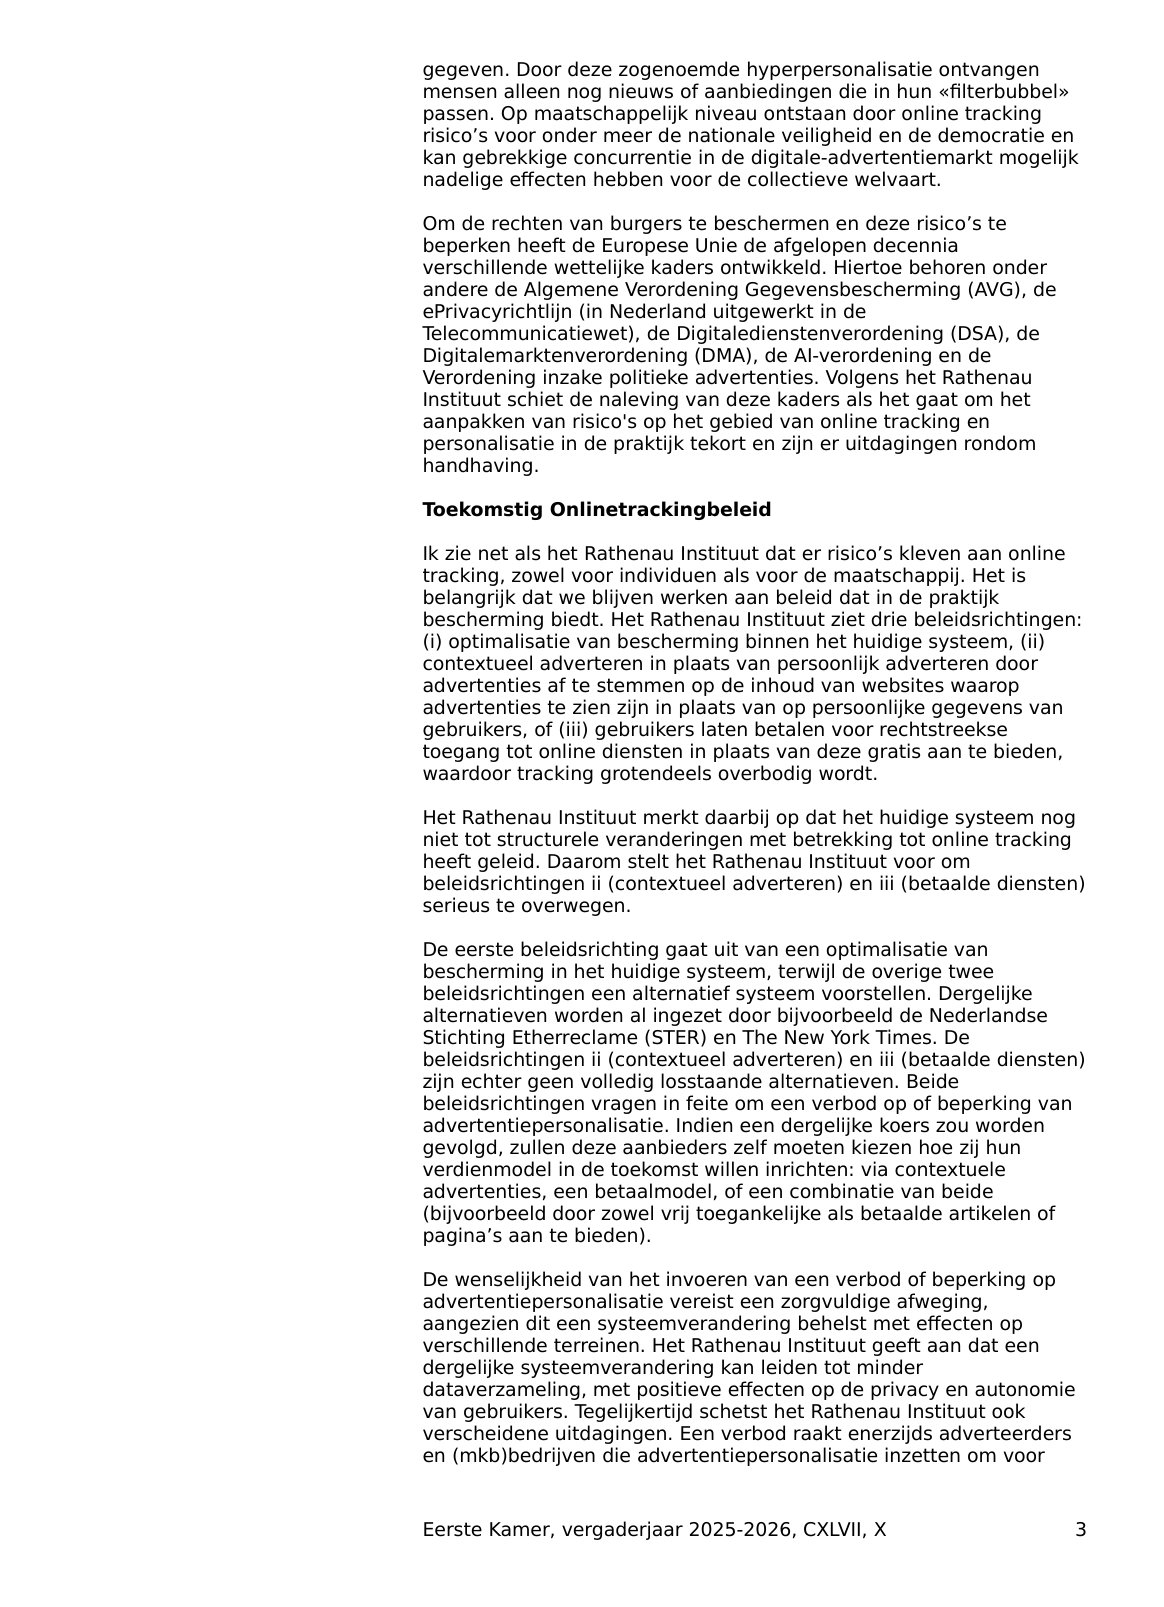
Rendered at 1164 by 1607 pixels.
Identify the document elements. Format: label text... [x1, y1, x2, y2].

text Om de rechten van burgers te beschermen en deze risico’s te beperken heeft de Europese Unie de afgelopen decennia verschillende wettelijke kaders ontwikkeld. Hiertoe behoren onder andere de Algemene Verordening Gegevensbescherming (AVG), de ePrivacyrichtlijn (in Nederland uitgewerkt in de Telecommunicatiewet), de Digitaledienstenverordening (DSA), de Digitalemarktenverordening (DMA), de AI-verordening en de Verordening inzake politieke advertenties. Volgens het Rathenau Instituut schiet de naleving van deze kaders als het gaat om het aanpakken van risico's op het gebied van online tracking en personalisatie in de praktijk tekort en zijn er uitdagingen rondom handhaving. [422, 213, 1087, 477]
text Ik zie net als het Rathenau Instituut dat er risico’s kleven aan online tracking, zowel voor individuen als voor de maatschappij. Het is belangrijk dat we blijven werken aan beleid dat in de praktijk bescherming biedt. Het Rathenau Instituut ziet drie beleidsrichtingen: (i) optimalisatie van bescherming binnen het huidige systeem, (ii) contextueel adverteren in plaats van persoonlijk adverteren door advertenties af te stemmen op de inhoud van websites waarop advertenties te zien zijn in plaats van op persoonlijke gegevens van gebruikers, of (iii) gebruikers laten betalen voor rechtstreekse toegang tot online diensten in plaats van deze gratis aan te bieden, waardoor tracking grotendeels overbodig wordt. [422, 543, 1087, 785]
text De wenselijkheid van het invoeren van een verbod of beperking op advertentiepersonalisatie vereist een zorgvuldige afweging, aangezien dit een systeemverandering behelst met effecten op verschillende terreinen. Het Rathenau Instituut geeft aan dat een dergelijke systeemverandering kan leiden tot minder dataverzameling, met positieve effecten op de privacy en autonomie van gebruikers. Tegelijkertijd schetst het Rathenau Instituut ook verscheidene uitdagingen. Een verbod raakt enerzijds adverteerders en (mkb)bedrijven die advertentiepersonalisatie inzetten om voor [422, 1269, 1087, 1467]
text De eerste beleidsrichting gaat uit van een optimalisatie van bescherming in het huidige systeem, terwijl de overige twee beleidsrichtingen een alternatief systeem voorstellen. Dergelijke alternatieven worden al ingezet door bijvoorbeeld de Nederlandse Stichting Etherreclame (STER) en The New York Times. De beleidsrichtingen ii (contextueel adverteren) en iii (betaalde diensten) zijn echter geen volledig losstaande alternatieven. Beide beleidsrichtingen vragen in feite om een verbod op of beperking van advertentiepersonalisatie. Indien een dergelijke koers zou worden gevolgd, zullen deze aanbieders zelf moeten kiezen hoe zij hun verdienmodel in de toekomst willen inrichten: via contextuele advertenties, een betaalmodel, of een combinatie van beide (bijvoorbeeld door zowel vrij toegankelijke als betaalde artikelen of pagina’s aan te bieden). [422, 939, 1087, 1247]
text gegeven. Door deze zogenoemde hyperpersonalisatie ontvangen mensen alleen nog nieuws of aanbiedingen die in hun «filterbubbel» passen. Op maatschappelijk niveau ontstaan door online tracking risico’s voor onder meer de nationale veiligheid en de democratie en kan gebrekkige concurrentie in de digitale-advertentiemarkt mogelijk nadelige effecten hebben voor de collectieve welvaart. [422, 59, 1087, 191]
subtitle Toekomstig Onlinetrackingbeleid [422, 499, 1087, 521]
text Het Rathenau Instituut merkt daarbij op dat het huidige systeem nog niet tot structurele veranderingen met betrekking tot online tracking heeft geleid. Daarom stelt het Rathenau Instituut voor om beleidsrichtingen ii (contextueel adverteren) en iii (betaalde diensten) serieus te overwegen. [422, 807, 1087, 917]
